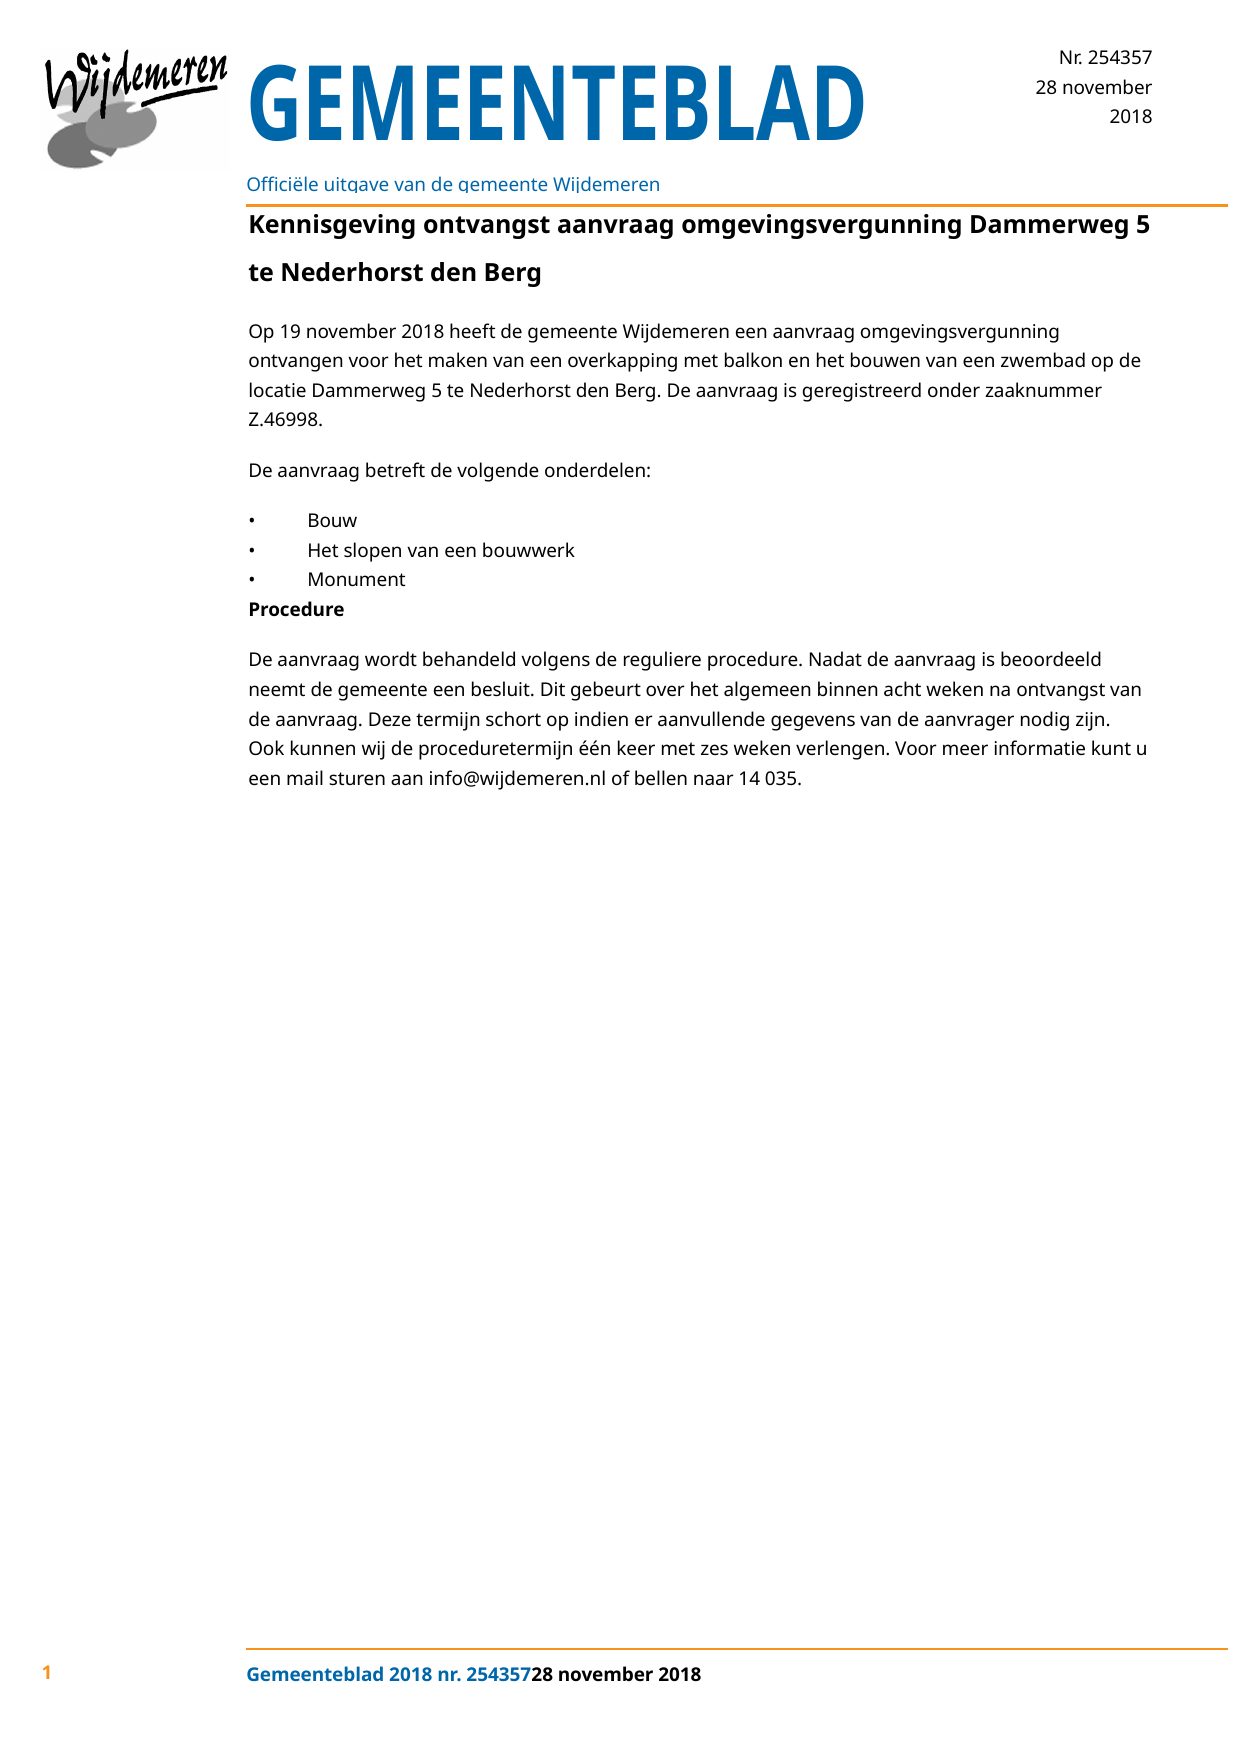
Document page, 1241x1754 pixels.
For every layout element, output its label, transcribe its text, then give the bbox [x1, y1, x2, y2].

text De aanvraag wordt behandeld volgens de reguliere procedure. Nadat de aanvraag is beoordeeld neemt de gemeente een besluit. Dit gebeurt over het algemeen binnen acht weken na ontvangst van de aanvraag. Deze termijn schort op indien er aanvullende gegevens van de aanvrager nodig zijn. Ook kunnen wij de proceduretermijn één keer met zes weken verlengen. Voor meer informatie kunt u een mail sturen aan info@wijdemeren.nl of bellen naar 14 035. [248, 647, 1152, 791]
text Kennisgeving ontvangst aanvraag omgevingsvergunning Dammerweg 5 te Nederhorst den Berg [248, 207, 1152, 288]
text Op 19 november 2018 heeft de gemeente Wijdemeren een aanvraag omgevingsvergunning ontvangen voor het maken van een overkapping met balkon en het bouwen van een zwembad op de locatie Dammerweg 5 te Nederhorst den Berg. De aanvraag is geregistreerd onder zaaknummer Z.46998. [248, 318, 1152, 432]
text Procedure [248, 596, 1152, 622]
list Het slopen van een bouwwerk [248, 537, 1152, 563]
list Monument [248, 567, 1152, 592]
text De aanvraag betreft de volgende onderdelen: [248, 457, 1152, 483]
picture [41, 47, 231, 172]
list Bouw [248, 507, 1152, 533]
